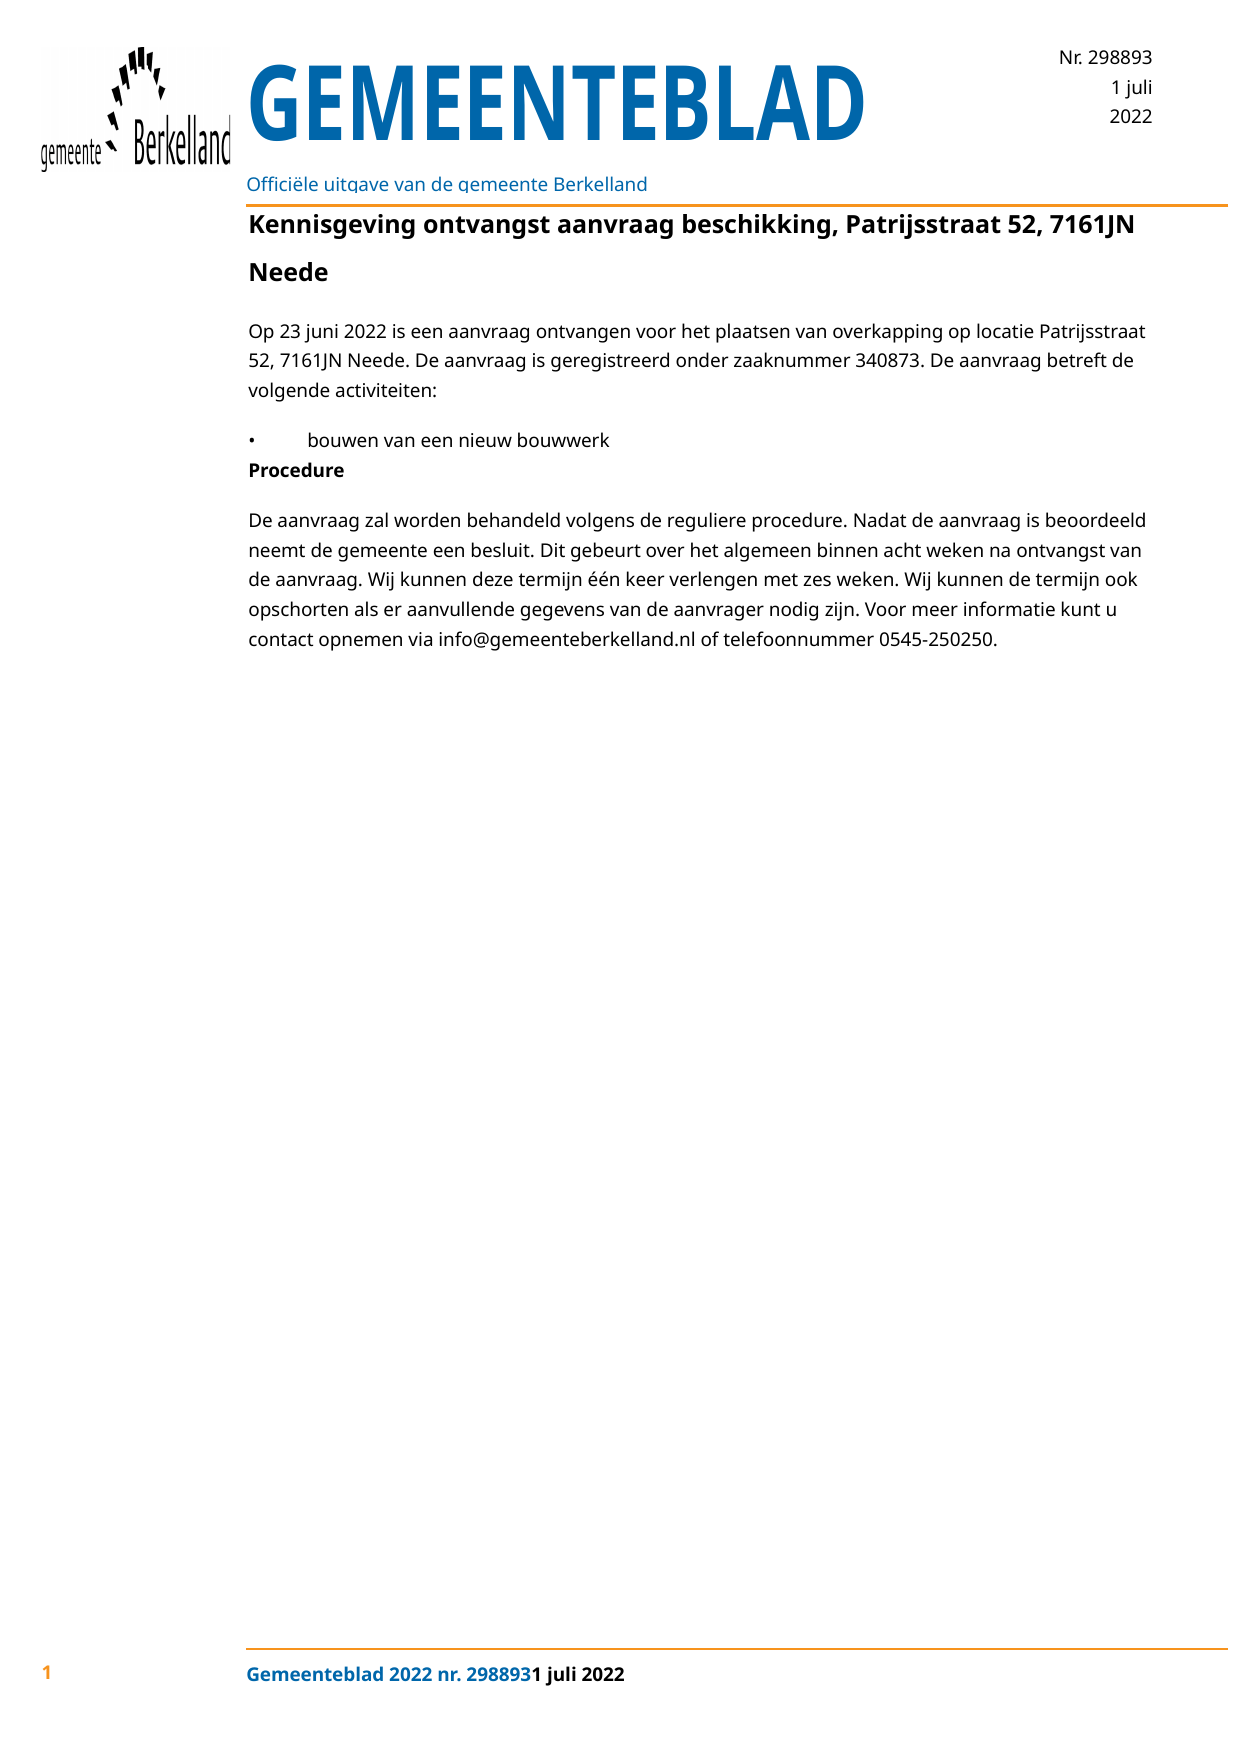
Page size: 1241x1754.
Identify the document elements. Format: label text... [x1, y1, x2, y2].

text De aanvraag zal worden behandeld volgens de reguliere procedure. Nadat de aanvraag is beoordeeld neemt de gemeente een besluit. Dit gebeurt over het algemeen binnen acht weken na ontvangst van de aanvraag. Wij kunnen deze termijn één keer verlengen met zes weken. Wij kunnen de termijn ook opschorten als er aanvullende gegevens van de aanvrager nodig zijn. Voor meer informatie kunt u contact opnemen via info@gemeenteberkelland.nl of telefoonnummer 0545-250250. [248, 507, 1152, 652]
text Kennisgeving ontvangst aanvraag beschikking, Patrijsstraat 52, 7161JN Neede [248, 207, 1152, 288]
text Op 23 juni 2022 is een aanvraag ontvangen voor het plaatsen van overkapping op locatie Patrijsstraat 52, 7161JN Neede. De aanvraag is geregistreerd onder zaaknummer 340873. De aanvraag betreft de volgende activiteiten: [248, 318, 1152, 403]
list bouwen van een nieuw bouwwerk [248, 427, 1152, 453]
text Procedure [248, 457, 1152, 483]
picture [41, 47, 231, 172]
